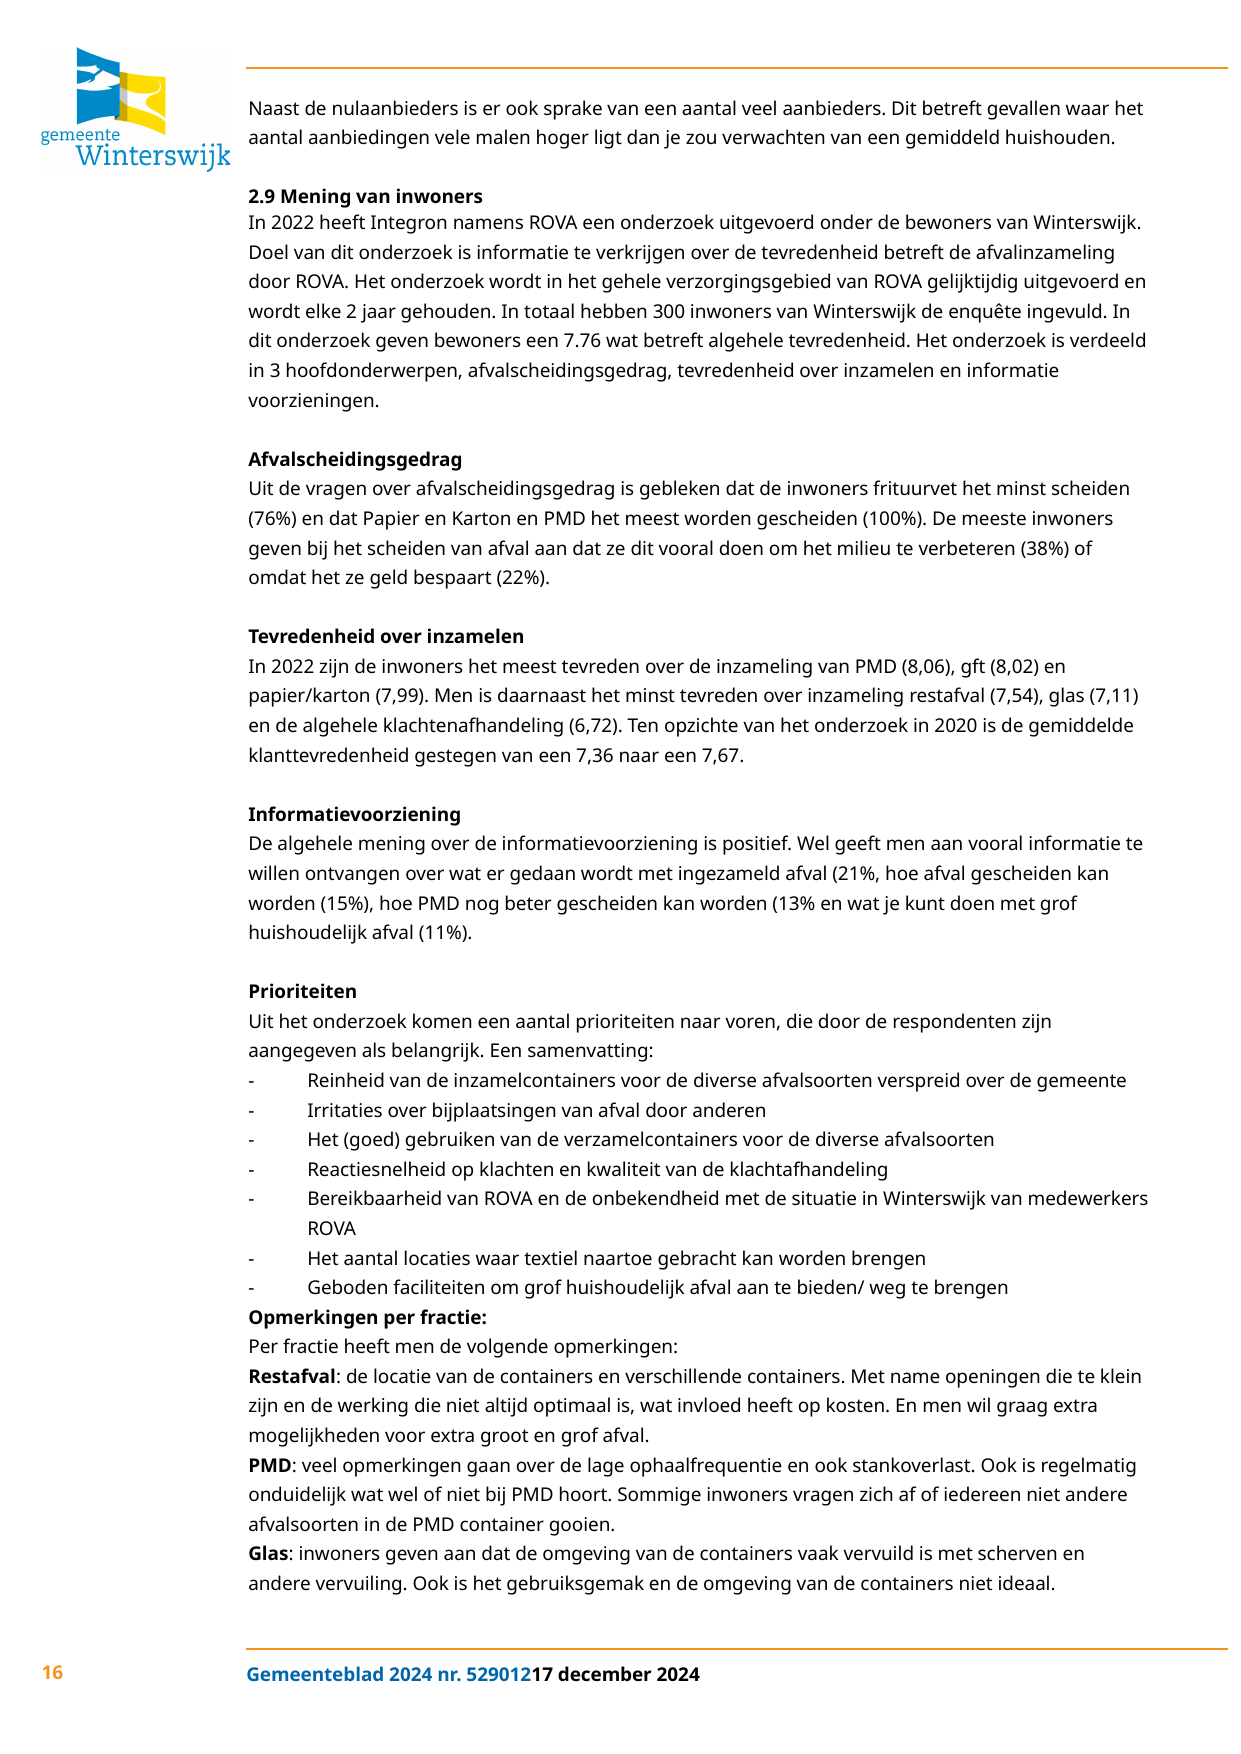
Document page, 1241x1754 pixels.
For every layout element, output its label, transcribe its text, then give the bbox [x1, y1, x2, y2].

list Reinheid van de inzamelcontainers voor de diverse afvalsoorten verspreid over de gemeente [248, 1067, 1152, 1093]
list Het aantal locaties waar textiel naartoe gebracht kan worden brengen [248, 1245, 1152, 1270]
list Het (goed) gebruiken van de verzamelcontainers voor de diverse afvalsoorten [248, 1126, 1152, 1152]
text Informatievoorziening [248, 801, 1152, 827]
text Opmerkingen per fractie: [248, 1304, 1152, 1329]
text Restafval: de locatie van de containers en verschillende containers. Met name openingen die te klein zijn en de werking die niet altijd optimaal is, wat invloed heeft op kosten. En men wil graag extra mogelijkheden voor extra groot en grof afval. [248, 1363, 1152, 1448]
text Per fractie heeft men de volgende opmerkingen: [248, 1333, 1152, 1359]
list Geboden faciliteiten om grof huishoudelijk afval aan te bieden/ weg te brengen [248, 1274, 1152, 1300]
text Uit het onderzoek komen een aantal prioriteiten naar voren, die door de respondenten zijn aangegeven als belangrijk. Een samenvatting: [248, 1008, 1152, 1063]
list Bereikbaarheid van ROVA en de onbekendheid met de situatie in Winterswijk van medewerkers ROVA [248, 1186, 1152, 1241]
text Naast de nulaanbieders is er ook sprake van een aantal veel aanbieders. Dit betreft gevallen waar het aantal aanbiedingen vele malen hoger ligt dan je zou verwachten van een gemiddeld huishouden. [248, 95, 1152, 150]
list Irritaties over bijplaatsingen van afval door anderen [248, 1097, 1152, 1122]
text PMD: veel opmerkingen gaan over de lage ophaalfrequentie en ook stankoverlast. Ook is regelmatig onduidelijk wat wel of niet bij PMD hoort. Sommige inwoners vragen zich af of iedereen niet andere afvalsoorten in de PMD container gooien. [248, 1452, 1152, 1537]
text In 2022 heeft Integron namens ROVA een onderzoek uitgevoerd onder de bewoners van Winterswijk. Doel van dit onderzoek is informatie te verkrijgen over de tevredenheid betreft de afvalinzameling door ROVA. Het onderzoek wordt in het gehele verzorgingsgebied van ROVA gelijktijdig uitgevoerd en wordt elke 2 jaar gehouden. In totaal hebben 300 inwoners van Winterswijk de enquête ingevuld. In dit onderzoek geven bewoners een 7.76 wat betreft algehele tevredenheid. Het onderzoek is verdeeld in 3 hoofdonderwerpen, afvalscheidingsgedrag, tevredenheid over inzamelen en informatie voorzieningen. [248, 209, 1152, 412]
picture [225, 153, 231, 162]
text Glas: inwoners geven aan dat de omgeving van de containers vaak vervuild is met scherven en andere vervuiling. Ook is het gebruiksgemak en de omgeving van de containers niet ideaal. [248, 1541, 1152, 1596]
text 2.9 Mening van inwoners [248, 183, 1152, 209]
list Reactiesnelheid op klachten en kwaliteit van de klachtafhandeling [248, 1156, 1152, 1182]
text De algehele mening over de informatievoorziening is positief. Wel geeft men aan vooral informatie te willen ontvangen over wat er gedaan wordt met ingezameld afval (21%, hoe afval gescheiden kan worden (15%), hoe PMD nog beter gescheiden kan worden (13% en wat je kunt doen met grof huishoudelijk afval (11%). [248, 831, 1152, 945]
text In 2022 zijn de inwoners het meest tevreden over de inzameling van PMD (8,06), gft (8,02) en papier/karton (7,99). Men is daarnaast het minst tevreden over inzameling restafval (7,54), glas (7,11) en de algehele klachtenafhandeling (6,72). Ten opzichte van het onderzoek in 2020 is de gemiddelde klanttevredenheid gestegen van een 7,36 naar een 7,67. [248, 653, 1152, 767]
text Prioriteiten [248, 978, 1152, 1004]
text Uit de vragen over afvalscheidingsgedrag is gebleken dat de inwoners frituurvet het minst scheiden (76%) en dat Papier en Karton en PMD het meest worden gescheiden (100%). De meeste inwoners geven bij het scheiden van afval aan dat ze dit vooral doen om het milieu te verbeteren (38%) of omdat het ze geld bespaart (22%). [248, 476, 1152, 590]
text Afvalscheidingsgedrag [248, 446, 1152, 472]
picture [41, 47, 231, 172]
text Tevredenheid over inzamelen [248, 623, 1152, 649]
